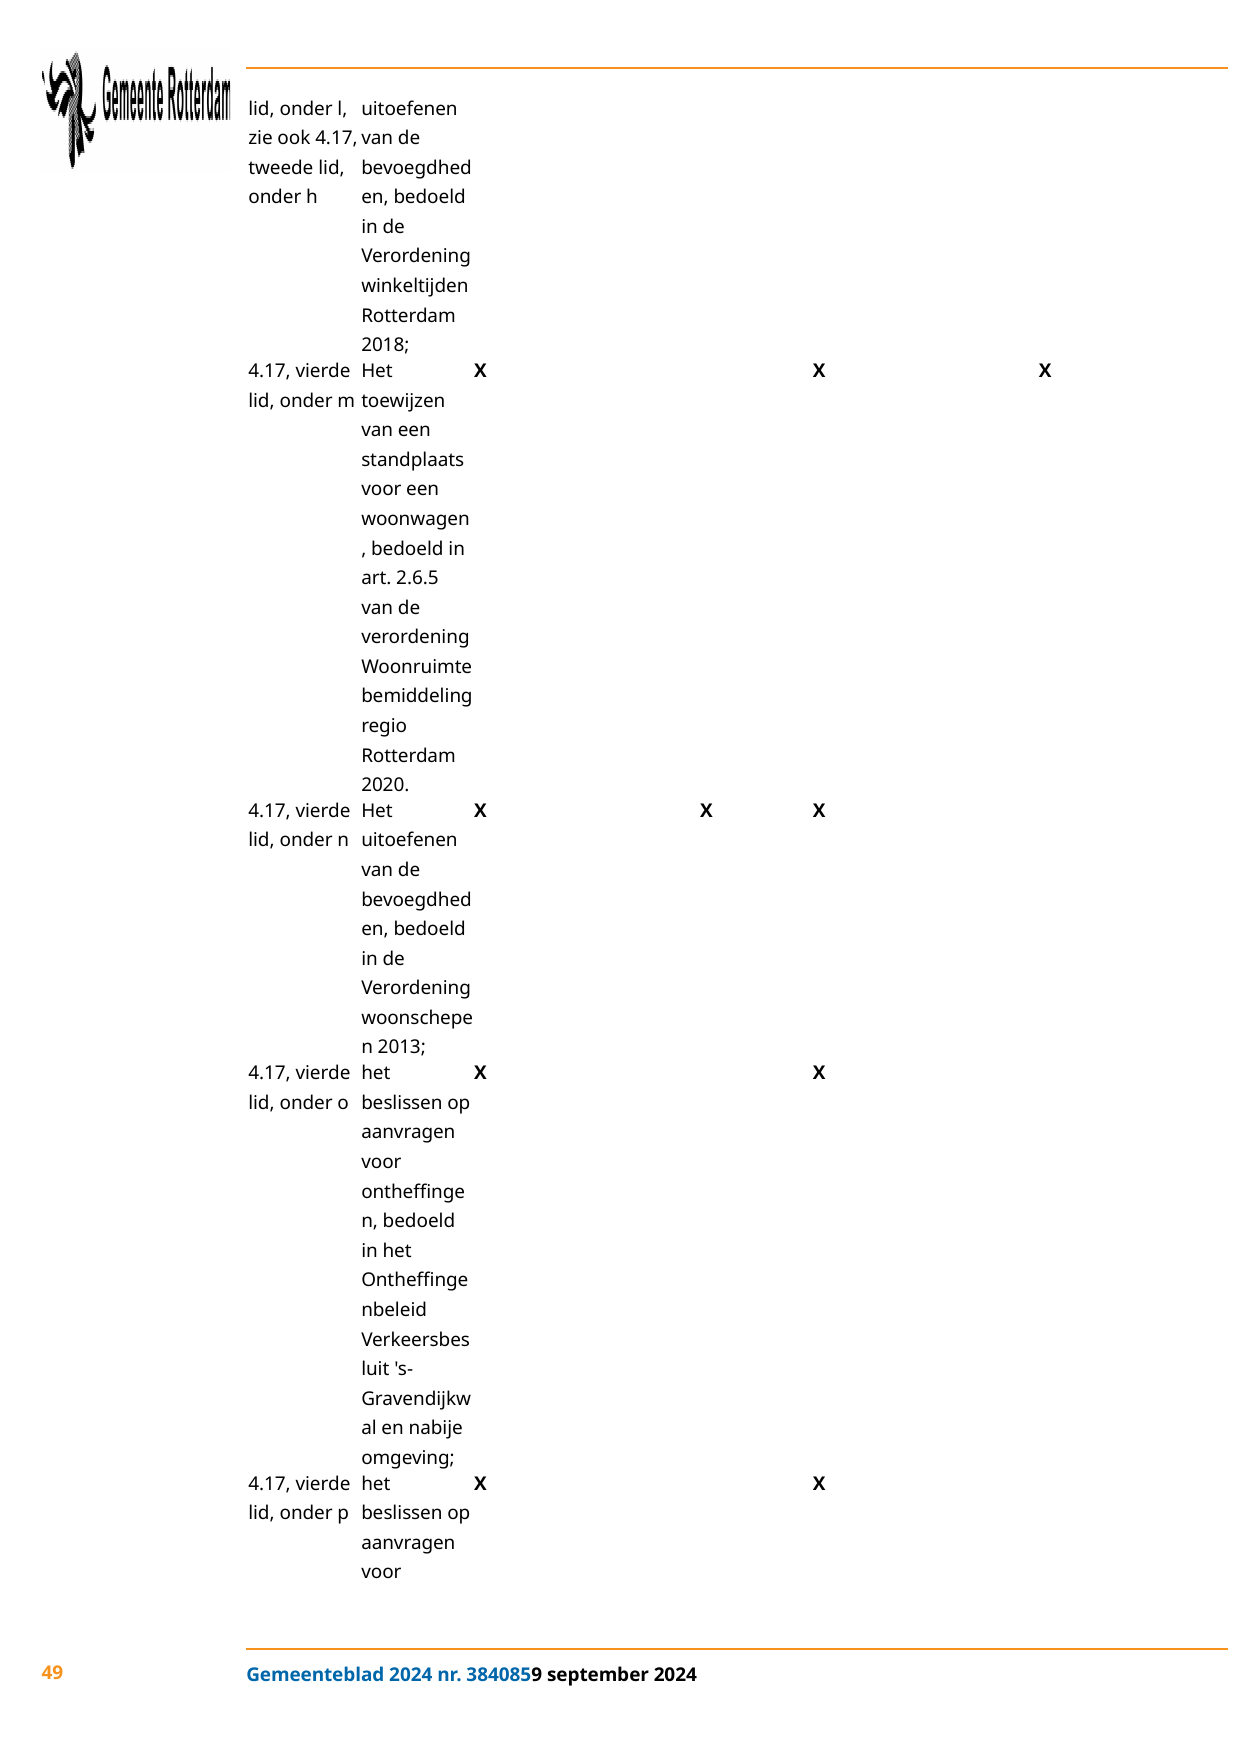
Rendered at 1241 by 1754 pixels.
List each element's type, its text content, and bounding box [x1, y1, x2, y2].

table_cell X [1039, 357, 1152, 797]
table_cell het beslissen op aanvragen voor [361, 1470, 474, 1584]
table_cell X [474, 1470, 587, 1584]
table_cell [1039, 95, 1152, 357]
table_cell Het toewijzen van een standplaats voor een woonwagen, bedoeld in art. 2.6.5 van de verordening Woonruimtebemiddeling regio Rotterdam 2020. [361, 357, 474, 797]
table_cell [587, 797, 700, 1059]
table_cell 4.17, vierde lid, onder o [248, 1060, 361, 1470]
table_cell [1039, 1470, 1152, 1584]
table_cell [700, 1470, 813, 1584]
table_cell [926, 95, 1038, 357]
table_cell [1039, 797, 1152, 1059]
table_cell uitoefenen van de bevoegdheden, bedoeld in de Verordening winkeltijden Rotterdam 2018; [361, 95, 474, 357]
table_cell Het uitoefenen van de bevoegdheden, bedoeld in de Verordening woonschepen 2013; [361, 797, 474, 1059]
table_cell [587, 1470, 700, 1584]
table_cell X [813, 357, 926, 797]
table_cell X [813, 1470, 926, 1584]
table_cell [926, 1470, 1038, 1584]
table_cell X [474, 797, 587, 1059]
table_cell 4.17, vierde lid, onder p [248, 1470, 361, 1584]
table_cell X [813, 797, 926, 1059]
table_cell [474, 95, 587, 357]
table_cell [700, 95, 813, 357]
table_cell 4.17, vierde lid, onder n [248, 797, 361, 1059]
table_cell 4.17, vierde lid, onder m [248, 357, 361, 797]
table_cell X [700, 797, 813, 1059]
table_cell [926, 797, 1038, 1059]
table_cell [587, 357, 700, 797]
table_cell lid, onder l, zie ook 4.17, tweede lid, onder h [248, 95, 361, 357]
table_cell [926, 357, 1038, 797]
table_cell [587, 95, 700, 357]
table_cell [700, 357, 813, 797]
table_cell [1039, 1060, 1152, 1470]
table_cell X [474, 357, 587, 797]
table_cell het beslissen op aanvragen voor ontheffingen, bedoeld in het Ontheffingenbeleid Verkeersbesluit 's-Gravendijkwal en nabije omgeving; [361, 1060, 474, 1470]
table_cell [813, 95, 926, 357]
picture [41, 47, 231, 172]
table_cell [926, 1060, 1038, 1470]
table_cell X [474, 1060, 587, 1470]
table_cell X [813, 1060, 926, 1470]
table_cell [587, 1060, 700, 1470]
table_cell [700, 1060, 813, 1470]
